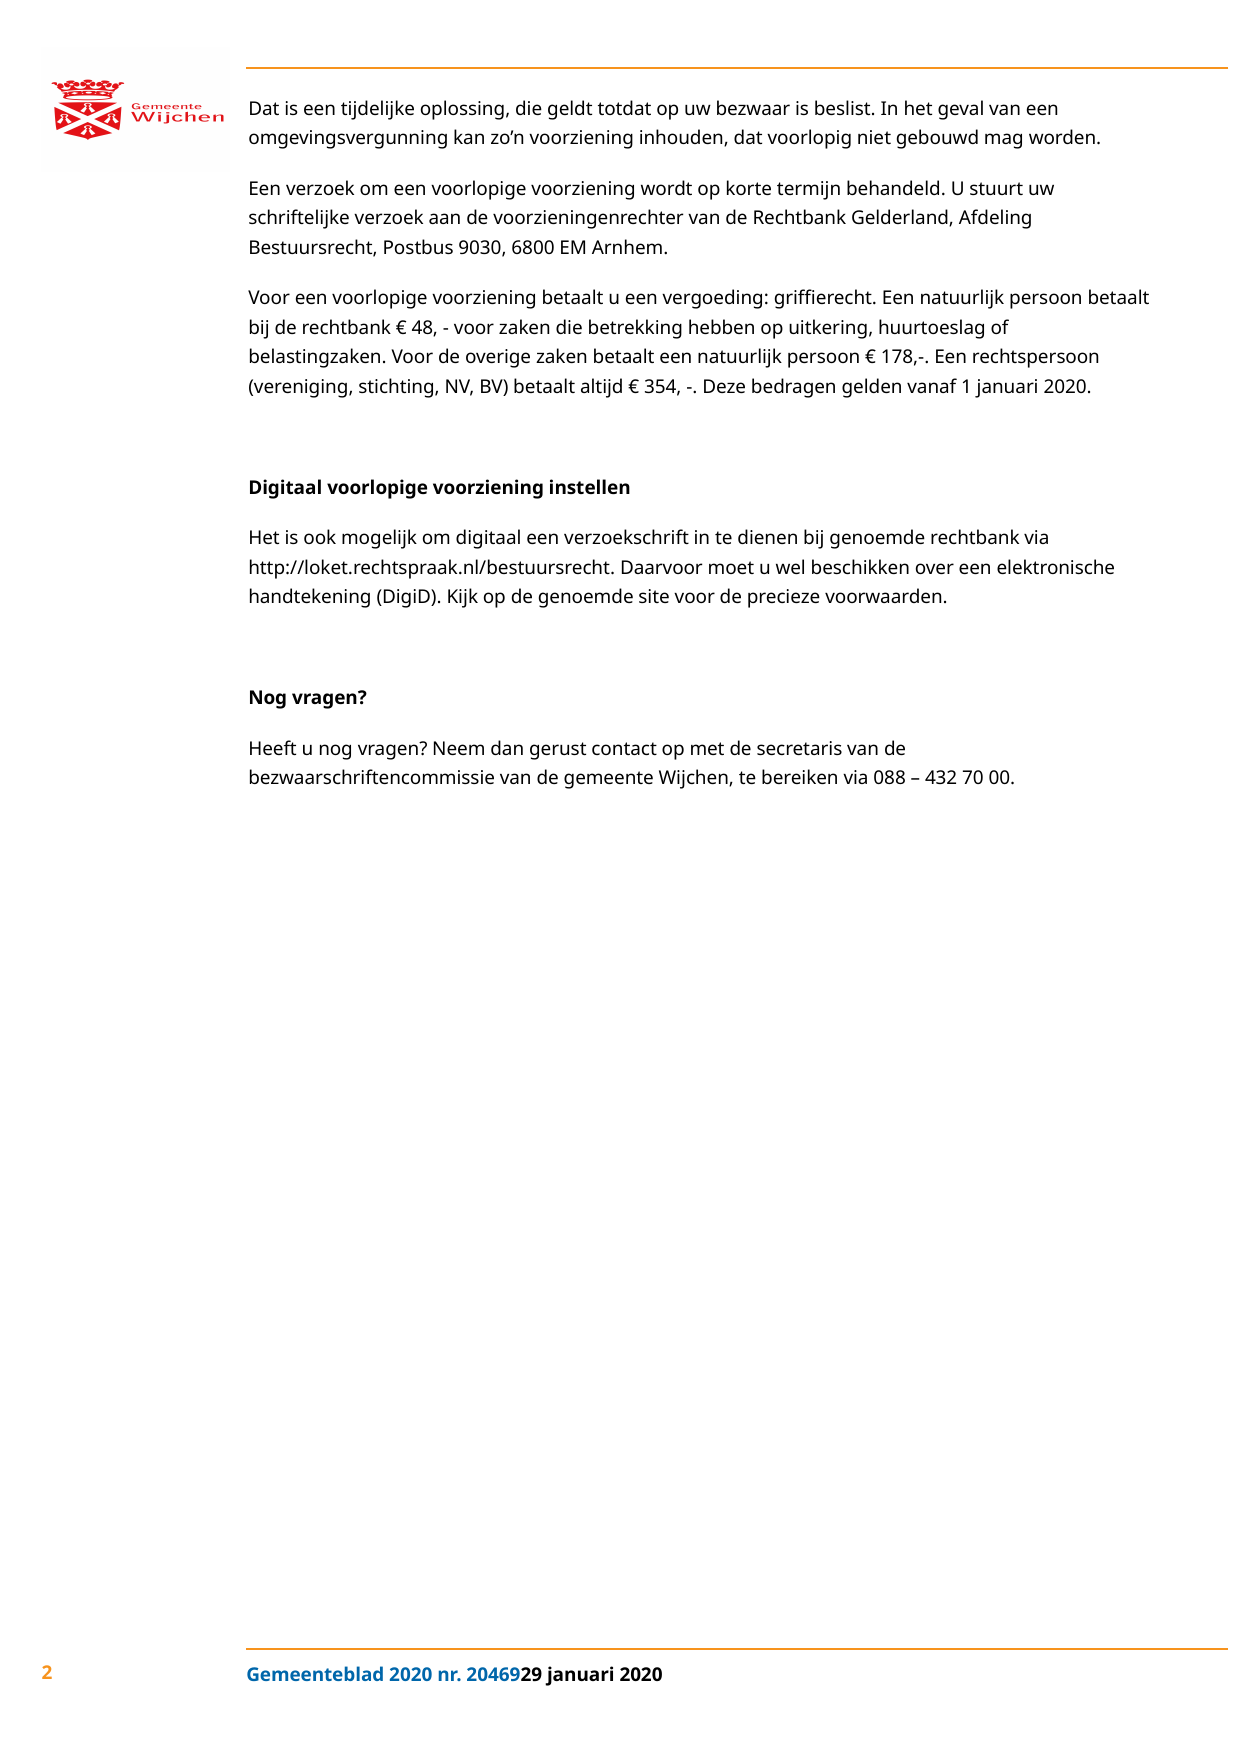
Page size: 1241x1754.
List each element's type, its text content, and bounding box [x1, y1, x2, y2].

text Heeft u nog vragen? Neem dan gerust contact op met de secretaris van de bezwaarschriftencommissie van de gemeente Wijchen, te bereiken via 088 – 432 70 00. [248, 735, 1152, 790]
text Dat is een tijdelijke oplossing, die geldt totdat op uw bezwaar is beslist. In het geval van een omgevingsvergunning kan zo’n voorziening inhouden, dat voorlopig niet gebouwd mag worden. [248, 95, 1152, 150]
text Voor een voorlopige voorziening betaalt u een vergoeding: griffierecht. Een natuurlijk persoon betaalt bij de rechtbank € 48, - voor zaken die betrekking hebben op uitkering, huurtoeslag of belastingzaken. Voor de overige zaken betaalt een natuurlijk persoon € 178,-. Een rechtspersoon (vereniging, stichting, NV, BV) betaalt altijd € 354, -. Deze bedragen gelden vanaf 1 januari 2020. [248, 284, 1152, 399]
text Digitaal voorlopige voorziening instellen [248, 474, 1152, 500]
text Nog vragen? [248, 684, 1152, 710]
text Een verzoek om een voorlopige voorziening wordt op korte termijn behandeld. U stuurt uw schriftelijke verzoek aan de voorzieningenrechter van de Rechtbank Gelderland, Afdeling Bestuursrecht, Postbus 9030, 6800 EM Arnhem. [248, 175, 1152, 260]
text Het is ook mogelijk om digitaal een verzoekschrift in te dienen bij genoemde rechtbank via http://loket.rechtspraak.nl/bestuursrecht. Daarvoor moet u wel beschikken over een elektronische handtekening (DigiD). Kijk op de genoemde site voor de precieze voorwaarden. [248, 524, 1152, 609]
picture [41, 47, 231, 172]
